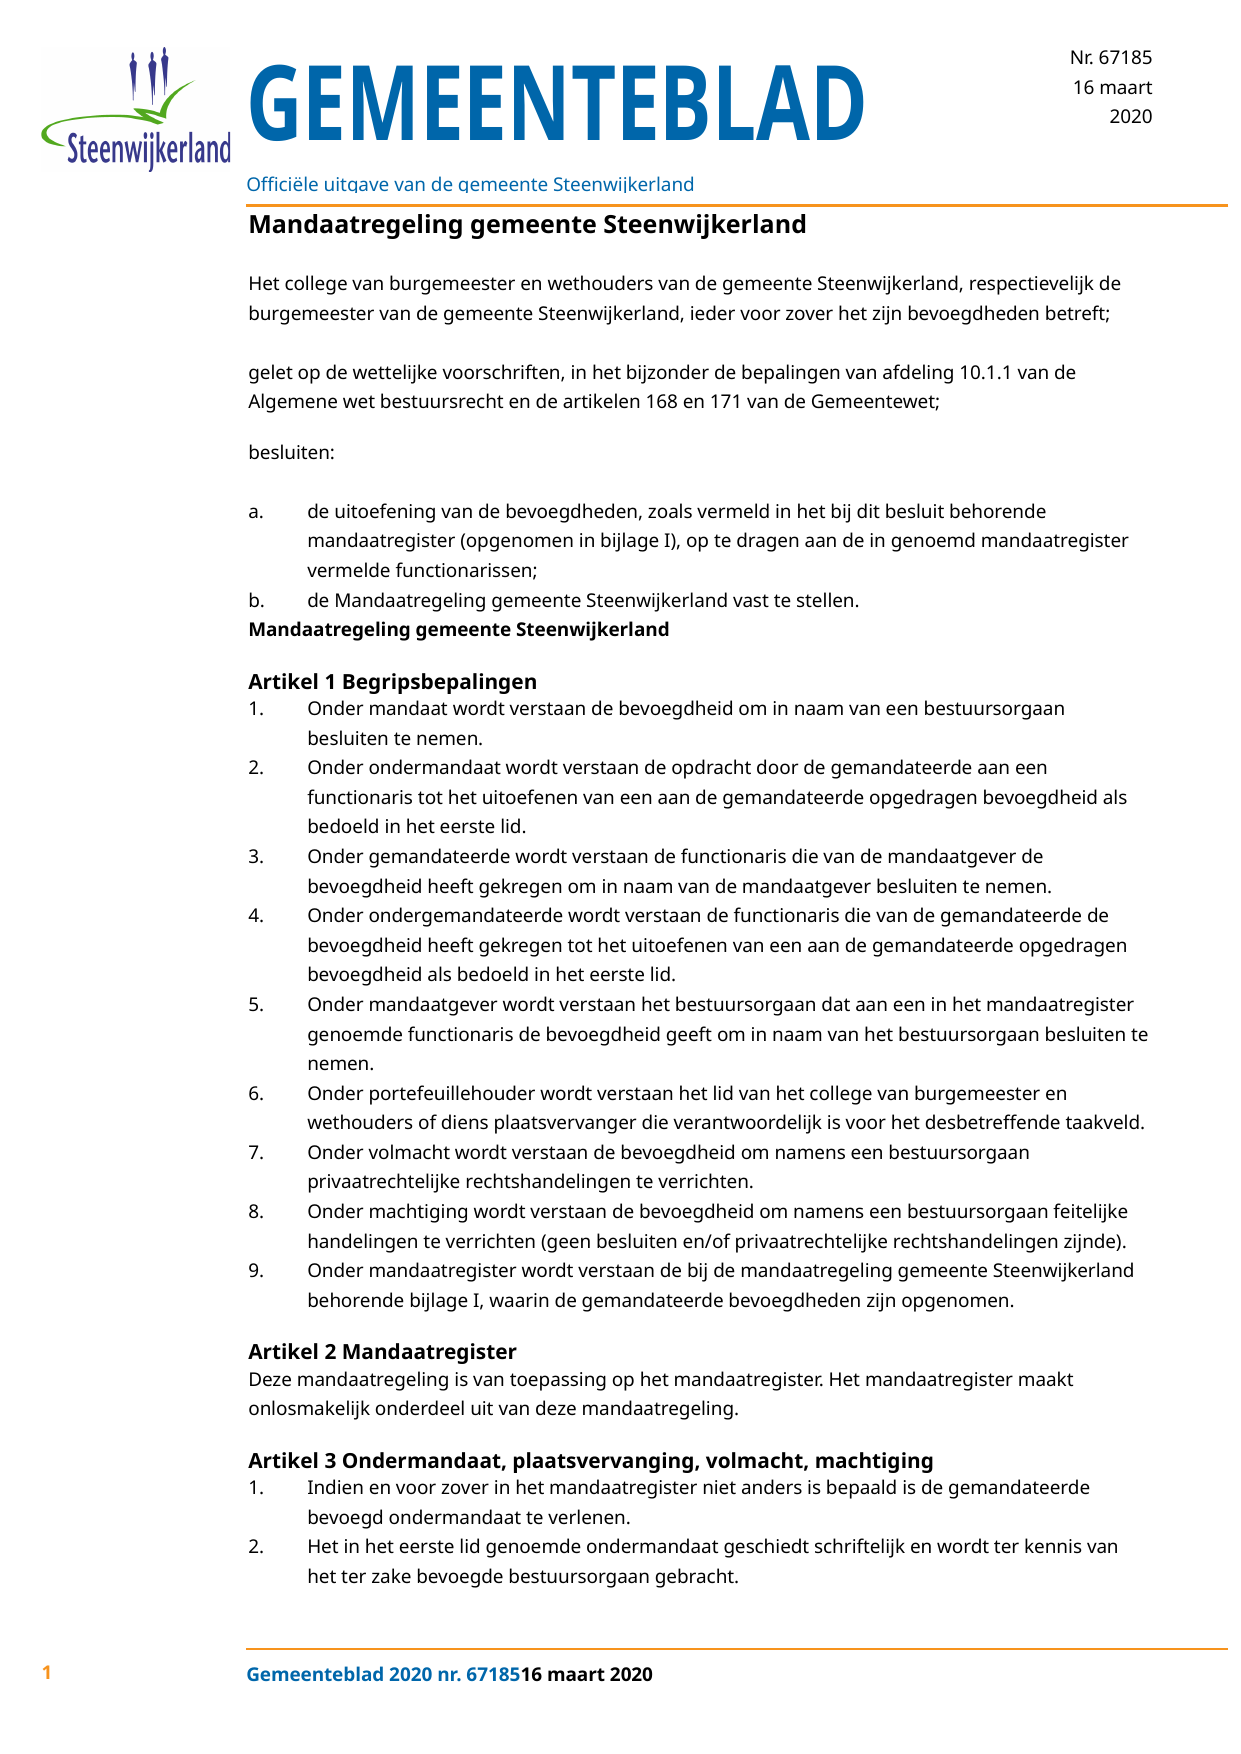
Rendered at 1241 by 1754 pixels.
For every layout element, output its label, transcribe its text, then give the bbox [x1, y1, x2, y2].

list Onder ondergemandateerde wordt verstaan de functionaris die van de gemandateerde de bevoegdheid heeft gekregen tot het uitoefenen van een aan de gemandateerde opgedragen bevoegdheid als bedoeld in het eerste lid. [248, 902, 1152, 987]
text Deze mandaatregeling is van toepassing op het mandaatregister. Het mandaatregister maakt onlosmakelijk onderdeel uit van deze mandaatregeling. [248, 1366, 1152, 1421]
text Artikel 2 Mandaatregister [248, 1337, 1152, 1366]
list Onder mandaat wordt verstaan de bevoegdheid om in naam van een bestuursorgaan besluiten te nemen. [248, 695, 1152, 751]
picture [41, 47, 231, 172]
text Artikel 3 Ondermandaat, plaatsvervanging, volmacht, machtiging [248, 1446, 1152, 1474]
text Mandaatregeling gemeente Steenwijkerland [248, 616, 1152, 642]
list Onder mandaatgever wordt verstaan het bestuursorgaan dat aan een in het mandaatregister genoemde functionaris de bevoegdheid geeft om in naam van het bestuursorgaan besluiten te nemen. [248, 991, 1152, 1076]
list Onder gemandateerde wordt verstaan de functionaris die van de mandaatgever de bevoegdheid heeft gekregen om in naam van de mandaatgever besluiten te nemen. [248, 843, 1152, 898]
text Mandaatregeling gemeente Steenwijkerland [248, 207, 1152, 241]
text besluiten: [248, 439, 1152, 465]
text gelet op de wettelijke voorschriften, in het bijzonder de bepalingen van afdeling 10.1.1 van de Algemene wet bestuursrecht en de artikelen 168 en 171 van de Gemeentewet; [248, 359, 1152, 414]
text Artikel 1 Begripsbepalingen [248, 667, 1152, 695]
list Onder ondermandaat wordt verstaan de opdracht door de gemandateerde aan een functionaris tot het uitoefenen van een aan de gemandateerde opgedragen bevoegdheid als bedoeld in het eerste lid. [248, 754, 1152, 839]
list Onder volmacht wordt verstaan de bevoegdheid om namens een bestuursorgaan privaatrechtelijke rechtshandelingen te verrichten. [248, 1139, 1152, 1194]
list de Mandaatregeling gemeente Steenwijkerland vast te stellen. [248, 587, 1152, 613]
list Onder machtiging wordt verstaan de bevoegdheid om namens een bestuursorgaan feitelijke handelingen te verrichten (geen besluiten en/of privaatrechtelijke rechtshandelingen zijnde). [248, 1198, 1152, 1253]
list Onder mandaatregister wordt verstaan de bij de mandaatregeling gemeente Steenwijkerland behorende bijlage I, waarin de gemandateerde bevoegdheden zijn opgenomen. [248, 1257, 1152, 1313]
list de uitoefening van de bevoegdheden, zoals vermeld in het bij dit besluit behorende mandaatregister (opgenomen in bijlage I), op te dragen aan de in genoemd mandaatregister vermelde functionarissen; [248, 498, 1152, 583]
list Indien en voor zover in het mandaatregister niet anders is bepaald is de gemandateerde bevoegd ondermandaat te verlenen. [248, 1474, 1152, 1529]
text Het college van burgemeester en wethouders van de gemeente Steenwijkerland, respectievelijk de burgemeester van de gemeente Steenwijkerland, ieder voor zover het zijn bevoegdheden betreft; [248, 270, 1152, 326]
list Onder portefeuillehouder wordt verstaan het lid van het college van burgemeester en wethouders of diens plaatsvervanger die verantwoordelijk is voor het desbetreffende taakveld. [248, 1080, 1152, 1135]
list Het in het eerste lid genoemde ondermandaat geschiedt schriftelijk en wordt ter kennis van het ter zake bevoegde bestuursorgaan gebracht. [248, 1533, 1152, 1589]
